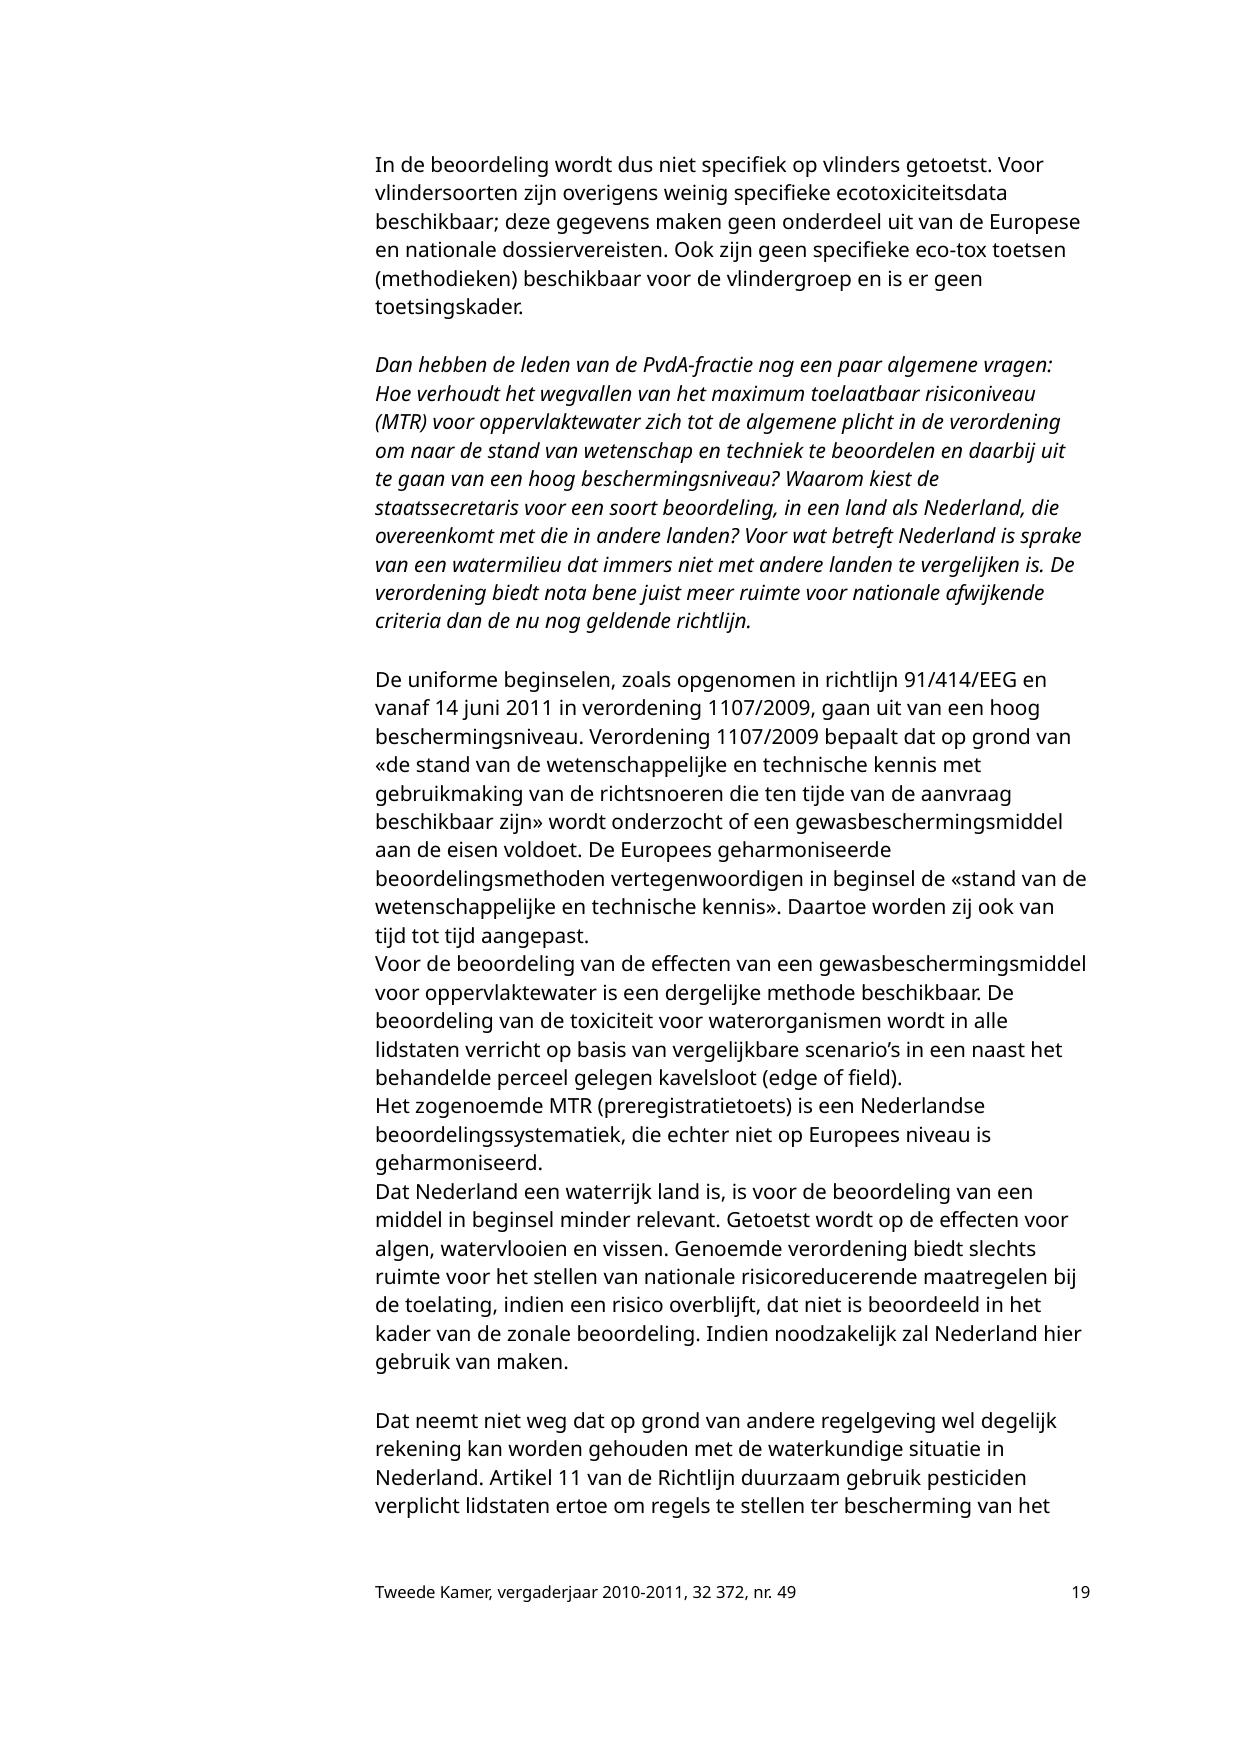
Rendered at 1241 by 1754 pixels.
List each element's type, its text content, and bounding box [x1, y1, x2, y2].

text Dat Nederland een waterrijk land is, is voor de beoordeling van een middel in beginsel minder relevant. Getoetst wordt op de effecten voor algen, watervlooien en vissen. Genoemde verordening biedt slechts ruimte voor het stellen van nationale risicoreducerende maatregelen bij de toelating, indien een risico overblijft, dat niet is beoordeeld in het kader van de zonale beoordeling. Indien noodzakelijk zal Nederland hier gebruik van maken. [375, 1177, 1090, 1376]
text Dan hebben de leden van de PvdA-fractie nog een paar algemene vragen: Hoe verhoudt het wegvallen van het maximum toelaatbaar risiconiveau (MTR) voor oppervlaktewater zich tot de algemene plicht in de verordening om naar de stand van wetenschap en techniek te beoordelen en daarbij uit te gaan van een hoog beschermingsniveau? Waarom kiest de staatssecretaris voor een soort beoordeling, in een land als Nederland, die overeenkomt met die in andere landen? Voor wat betreft Nederland is sprake van een watermilieu dat immers niet met andere landen te vergelijken is. De verordening biedt nota bene juist meer ruimte voor nationale afwijkende criteria dan de nu nog geldende richtlijn. [375, 351, 1090, 635]
text Het zogenoemde MTR (preregistratietoets) is een Nederlandse beoordelingssystematiek, die echter niet op Europees niveau is geharmoniseerd. [375, 1092, 1090, 1177]
text De uniforme beginselen, zoals opgenomen in richtlijn 91/414/EEG en vanaf 14 juni 2011 in verordening 1107/2009, gaan uit van een hoog beschermingsniveau. Verordening 1107/2009 bepaalt dat op grond van «de stand van de wetenschappelijke en technische kennis met gebruikmaking van de richtsnoeren die ten tijde van de aanvraag beschikbaar zijn» wordt onderzocht of een gewasbeschermingsmiddel aan de eisen voldoet. De Europees geharmoniseerde beoordelingsmethoden vertegenwoordigen in beginsel de «stand van de wetenschappelijke en technische kennis». Daartoe worden zij ook van tijd tot tijd aangepast. [375, 665, 1090, 949]
text In de beoordeling wordt dus niet specifiek op vlinders getoetst. Voor vlindersoorten zijn overigens weinig specifieke ecotoxiciteitsdata beschikbaar; deze gegevens maken geen onderdeel uit van de Europese en nationale dossiervereisten. Ook zijn geen specifieke eco-tox toetsen (methodieken) beschikbaar voor de vlindergroep en is er geen toetsingskader. [375, 150, 1090, 321]
text Voor de beoordeling van de effecten van een gewasbeschermingsmiddel voor oppervlaktewater is een dergelijke methode beschikbaar. De beoordeling van de toxiciteit voor waterorganismen wordt in alle lidstaten verricht op basis van vergelijkbare scenario’s in een naast het behandelde perceel gelegen kavelsloot (edge of field). [375, 949, 1090, 1092]
text Dat neemt niet weg dat op grond van andere regelgeving wel degelijk rekening kan worden gehouden met de waterkundige situatie in Nederland. Artikel 11 van de Richtlijn duurzaam gebruik pesticiden verplicht lidstaten ertoe om regels te stellen ter bescherming van het [375, 1406, 1090, 1520]
